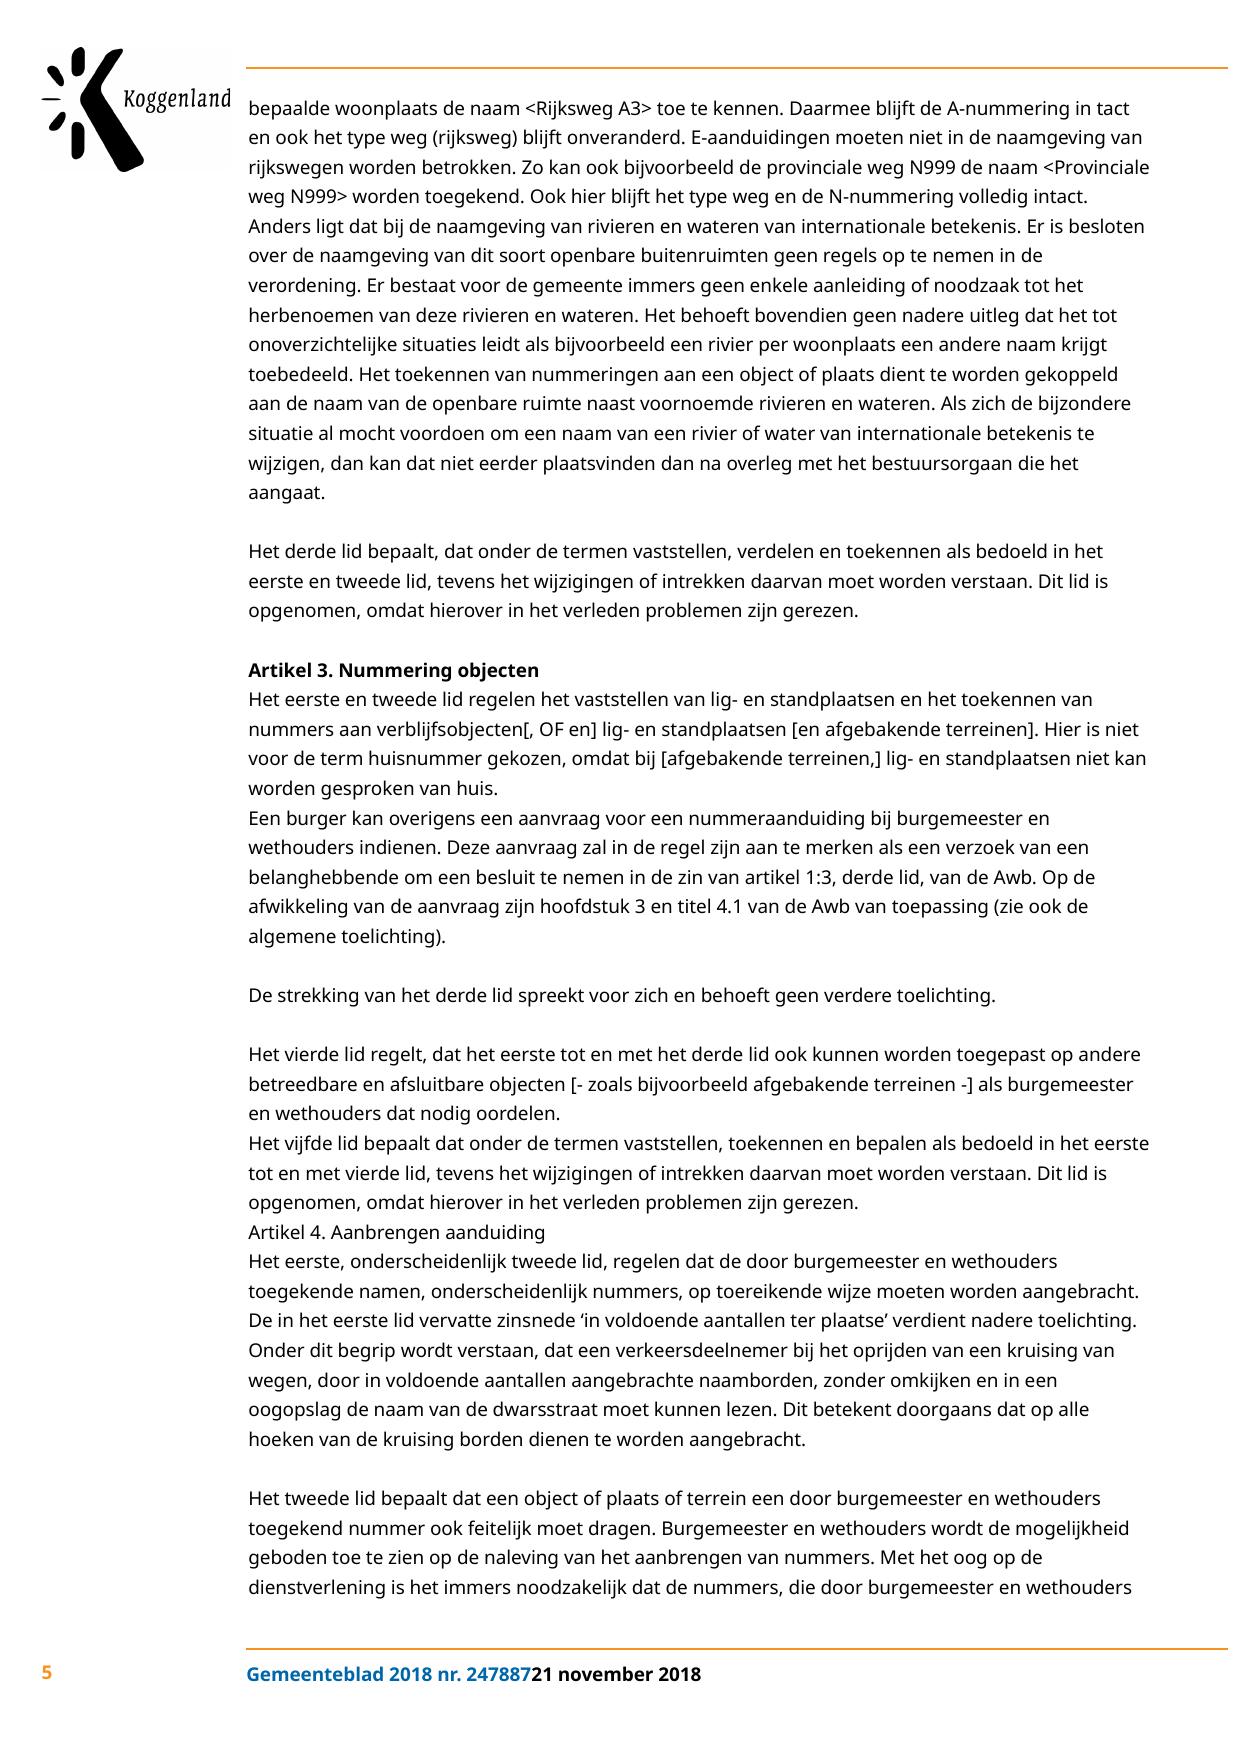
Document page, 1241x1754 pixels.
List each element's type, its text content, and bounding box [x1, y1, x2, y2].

picture [41, 47, 231, 172]
text Het eerste en tweede lid regelen het vaststellen van lig- en standplaatsen en het toekennen van nummers aan verblijfsobjecten[, OF en] lig- en standplaatsen [en afgebakende terreinen]. Hier is niet voor de term huisnummer gekozen, omdat bij [afgebakende terreinen,] lig- en standplaatsen niet kan worden gesproken van huis. [248, 686, 1152, 801]
text Het tweede lid bepaalt dat een object of plaats of terrein een door burgemeester en wethouders toegekend nummer ook feitelijk moet dragen. Burgemeester en wethouders wordt de mogelijkheid geboden toe te zien op de naleving van het aanbrengen van nummers. Met het oog op de dienstverlening is het immers noodzakelijk dat de nummers, die door burgemeester en wethouders [248, 1485, 1152, 1600]
text Het vierde lid regelt, dat het eerste tot en met het derde lid ook kunnen worden toegepast op andere betreedbare en afsluitbare objecten [- zoals bijvoorbeeld afgebakende terreinen -] als burgemeester en wethouders dat nodig oordelen. [248, 1041, 1152, 1126]
text Een burger kan overigens een aanvraag voor een nummeraanduiding bij burgemeester en wethouders indienen. Deze aanvraag zal in de regel zijn aan te merken als een verzoek van een belanghebbende om een besluit te nemen in de zin van artikel 1:3, derde lid, van de Awb. Op de afwikkeling van de aanvraag zijn hoofdstuk 3 en titel 4.1 van de Awb van toepassing (zie ook de algemene toelichting). [248, 805, 1152, 949]
text Anders ligt dat bij de naamgeving van rivieren en wateren van internationale betekenis. Er is besloten over de naamgeving van dit soort openbare buitenruimten geen regels op te nemen in de verordening. Er bestaat voor de gemeente immers geen enkele aanleiding of noodzaak tot het herbenoemen van deze rivieren en wateren. Het behoeft bovendien geen nadere uitleg dat het tot onoverzichtelijke situaties leidt als bijvoorbeeld een rivier per woonplaats een andere naam krijgt toebedeeld. Het toekennen van nummeringen aan een object of plaats dient te worden gekoppeld aan de naam van de openbare ruimte naast voornoemde rivieren en wateren. Als zich de bijzondere situatie al mocht voordoen om een naam van een rivier of water van internationale betekenis te wijzigen, dan kan dat niet eerder plaatsvinden dan na overleg met het bestuursorgaan die het aangaat. [248, 213, 1152, 505]
text Artikel 3. Nummering objecten [248, 657, 1152, 683]
text Het vijfde lid bepaalt dat onder de termen vaststellen, toekennen en bepalen als bedoeld in het eerste tot en met vierde lid, tevens het wijzigingen of intrekken daarvan moet worden verstaan. Dit lid is opgenomen, omdat hierover in het verleden problemen zijn gerezen. [248, 1130, 1152, 1215]
text Het derde lid bepaalt, dat onder de termen vaststellen, verdelen en toekennen als bedoeld in het eerste en tweede lid, tevens het wijzigingen of intrekken daarvan moet worden verstaan. Dit lid is opgenomen, omdat hierover in het verleden problemen zijn gerezen. [248, 538, 1152, 623]
text Artikel 4. Aanbrengen aanduiding [248, 1219, 1152, 1245]
text De strekking van het derde lid spreekt voor zich en behoeft geen verdere toelichting. [248, 982, 1152, 1008]
text Het eerste, onderscheidenlijk tweede lid, regelen dat de door burgemeester en wethouders toegekende namen, onderscheidenlijk nummers, op toereikende wijze moeten worden aangebracht. De in het eerste lid vervatte zinsnede ‘in voldoende aantallen ter plaatse’ verdient nadere toelichting. Onder dit begrip wordt verstaan, dat een verkeersdeelnemer bij het oprijden van een kruising van wegen, door in voldoende aantallen aangebrachte naamborden, zonder omkijken en in een oogopslag de naam van de dwarsstraat moet kunnen lezen. Dit betekent doorgaans dat op alle hoeken van de kruising borden dienen te worden aangebracht. [248, 1248, 1152, 1452]
text bepaalde woonplaats de naam <Rijksweg A3> toe te kennen. Daarmee blijft de A-nummering in tact en ook het type weg (rijksweg) blijft onveranderd. E-aanduidingen moeten niet in de naamgeving van rijkswegen worden betrokken. Zo kan ook bijvoorbeeld de provinciale weg N999 de naam <Provinciale weg N999> worden toegekend. Ook hier blijft het type weg en de N-nummering volledig intact. [248, 95, 1152, 209]
